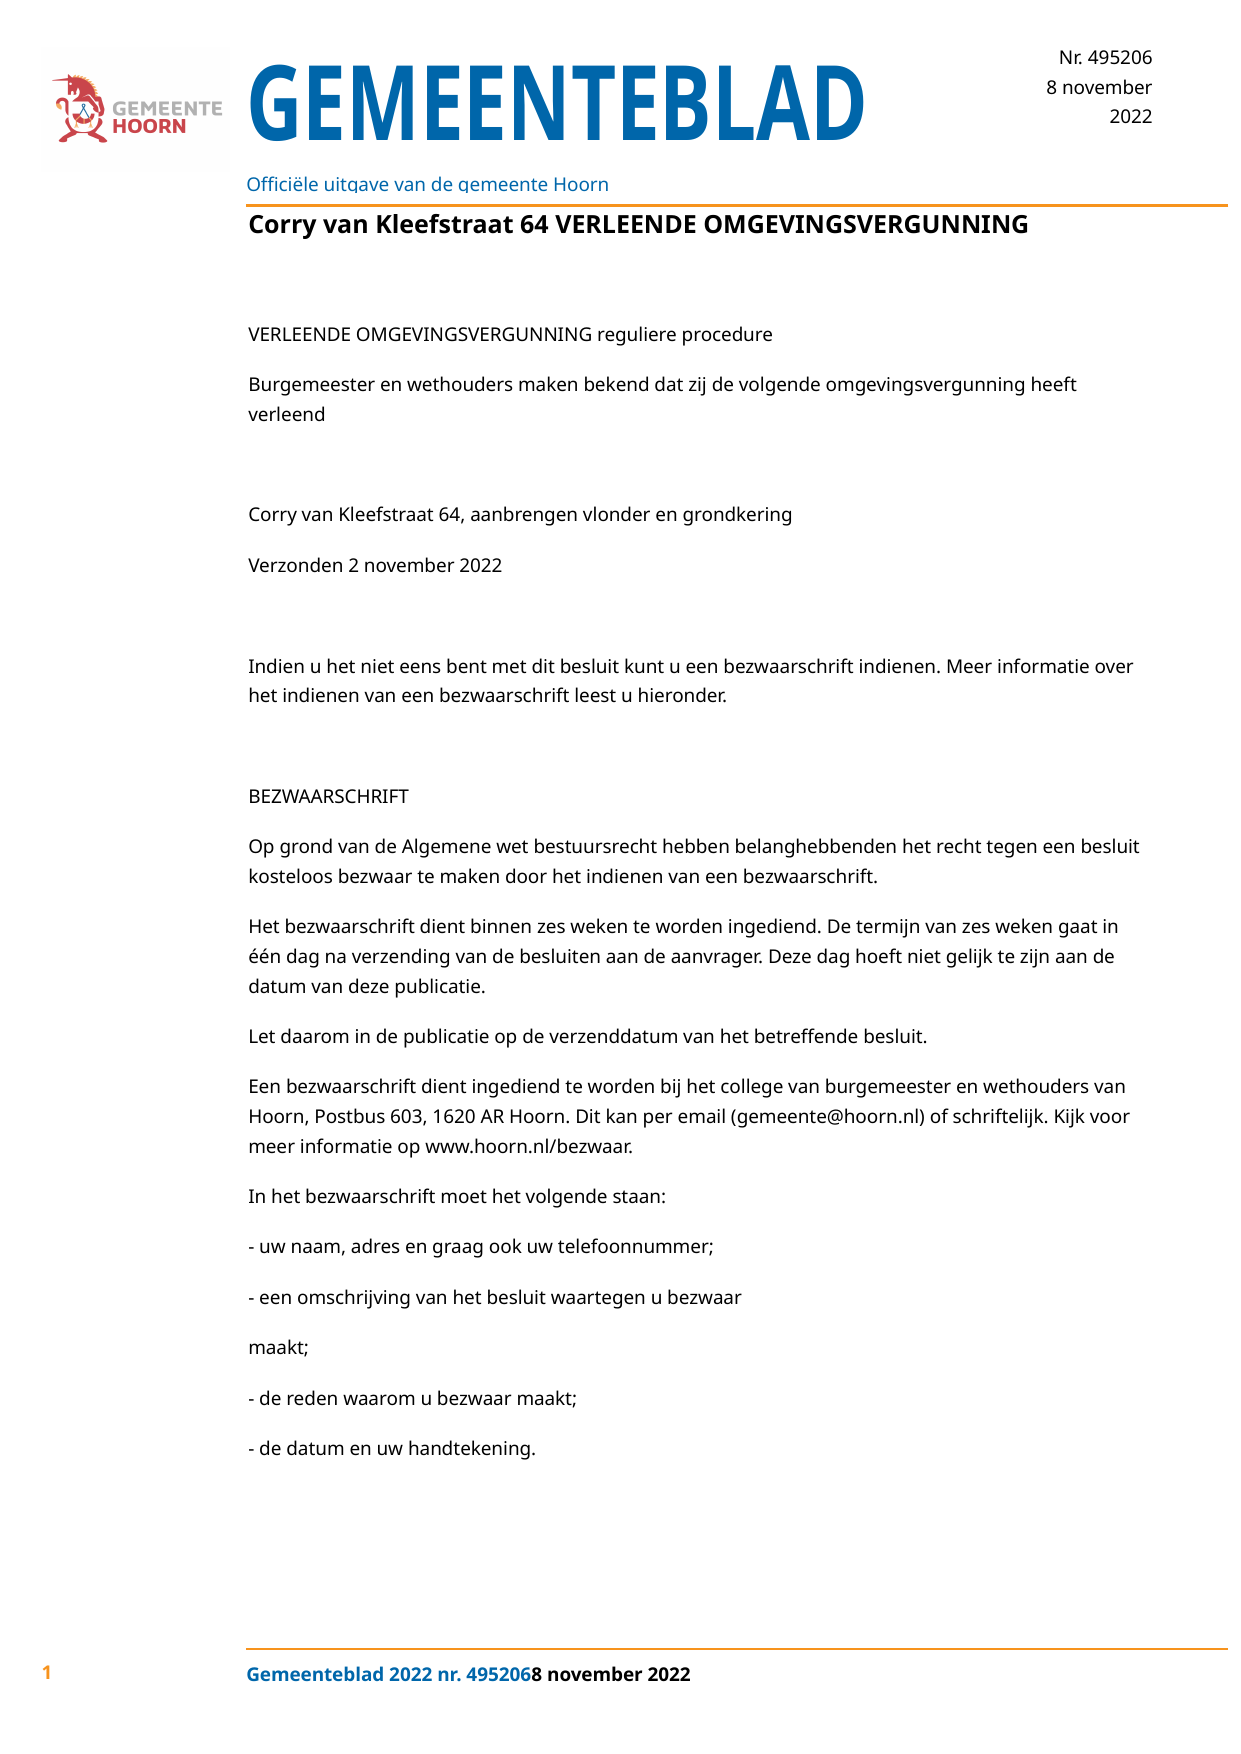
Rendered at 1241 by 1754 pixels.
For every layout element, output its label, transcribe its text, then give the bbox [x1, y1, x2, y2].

text - de datum en uw handtekening. [248, 1435, 1152, 1461]
picture [41, 47, 231, 172]
text In het bezwaarschrift moet het volgende staan: [248, 1183, 1152, 1209]
text Corry van Kleefstraat 64, aanbrengen vlonder en grondkering [248, 502, 1152, 527]
text Corry van Kleefstraat 64 VERLEENDE OMGEVINGSVERGUNNING [248, 207, 1152, 241]
text Burgemeester en wethouders maken bekend dat zij de volgende omgevingsvergunning heeft verleend [248, 371, 1152, 426]
text maakt; [248, 1334, 1152, 1360]
text Het bezwaarschrift dient binnen zes weken te worden ingediend. De termijn van zes weken gaat in één dag na verzending van de besluiten aan de aanvrager. Deze dag hoeft niet gelijk te zijn aan de datum van deze publicatie. [248, 914, 1152, 998]
text Let daarom in de publicatie op de verzenddatum van het betreffende besluit. [248, 1023, 1152, 1049]
text Indien u het niet eens bent met dit besluit kunt u een bezwaarschrift indienen. Meer informatie over het indienen van een bezwaarschrift leest u hieronder. [248, 653, 1152, 708]
text - de reden waarom u bezwaar maakt; [248, 1385, 1152, 1411]
text Verzonden 2 november 2022 [248, 552, 1152, 578]
text Een bezwaarschrift dient ingediend te worden bij het college van burgemeester en wethouders van Hoorn, Postbus 603, 1620 AR Hoorn. Dit kan per email (gemeente@hoorn.nl) of schriftelijk. Kijk voor meer informatie op www.hoorn.nl/bezwaar. [248, 1074, 1152, 1158]
text BEZWAARSCHRIFT [248, 783, 1152, 809]
text VERLEENDE OMGEVINGSVERGUNNING reguliere procedure [248, 321, 1152, 346]
text - een omschrijving van het besluit waartegen u bezwaar [248, 1284, 1152, 1310]
text Op grond van de Algemene wet bestuursrecht hebben belanghebbenden het recht tegen een besluit kosteloos bezwaar te maken door het indienen van een bezwaarschrift. [248, 834, 1152, 889]
text - uw naam, adres en graag ook uw telefoonnummer; [248, 1234, 1152, 1259]
